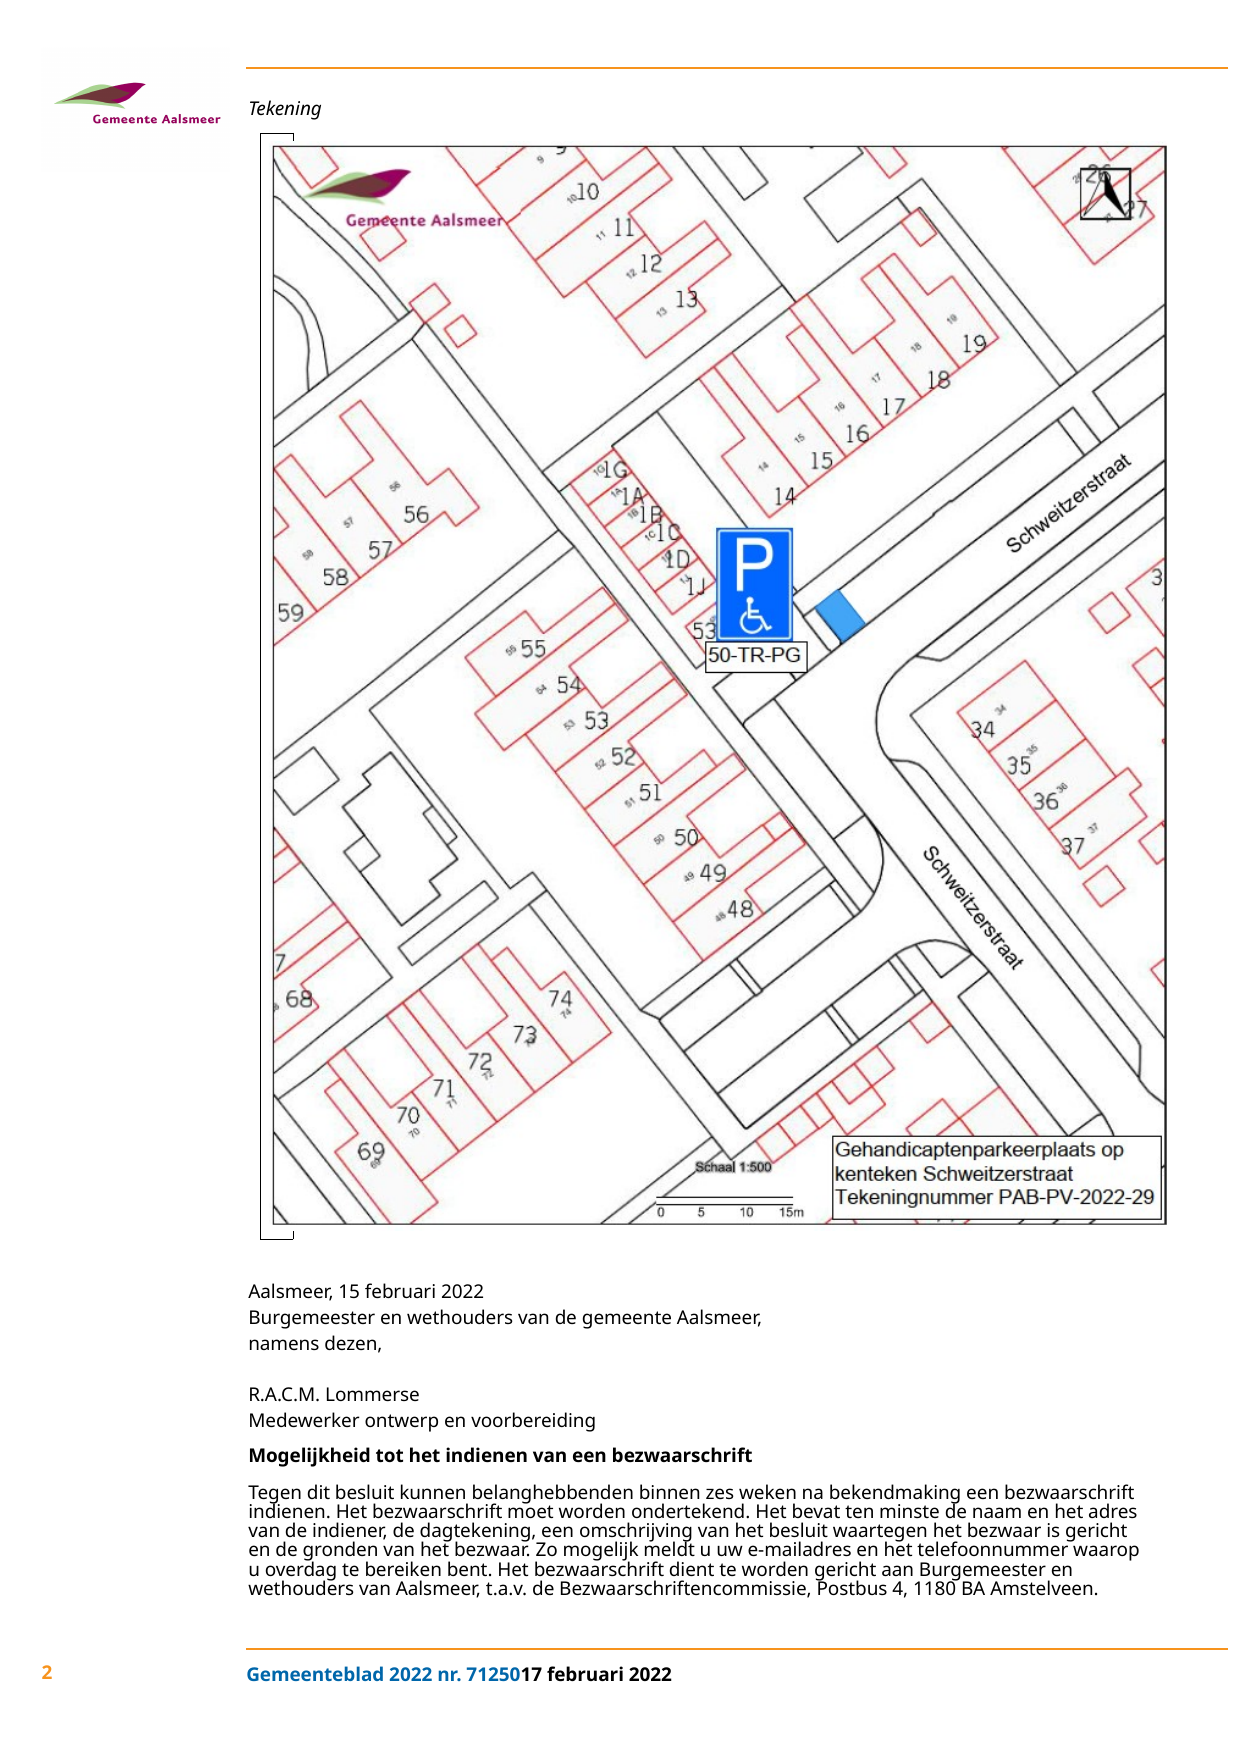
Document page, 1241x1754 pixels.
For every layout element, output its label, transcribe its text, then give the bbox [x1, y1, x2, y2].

text Aalsmeer, 15 februari 2022 [248, 1279, 1152, 1304]
text Mogelijkheid tot het indienen van een bezwaarschrift [248, 1447, 1152, 1466]
picture [268, 141, 1173, 1231]
text Tegen dit besluit kunnen belanghebbenden binnen zes weken na bekendmaking een bezwaarschrift indienen. Het bezwaarschrift moet worden ondertekend. Het bevat ten minste de naam en het adres van de indiener, de dagtekening, een omschrijving van het besluit waartegen het bezwaar is gericht en de gronden van het bezwaar. Zo mogelijk meldt u uw e-mailadres en het telefoonnummer waarop u overdag te bereiken bent. Het bezwaarschrift dient te worden gericht aan Burgemeester en wethouders van Aalsmeer, t.a.v. de Bezwaarschriftencommissie, Postbus 4, 1180 BA Amstelveen. [248, 1484, 1152, 1599]
text Tekening [248, 95, 1152, 121]
text R.A.C.M. Lommerse [248, 1382, 1152, 1407]
picture [41, 47, 231, 172]
text Medewerker ontwerp en voorbereiding [248, 1407, 1152, 1433]
text namens dezen, [248, 1330, 1152, 1356]
text Burgemeester en wethouders van de gemeente Aalsmeer, [248, 1304, 1152, 1330]
